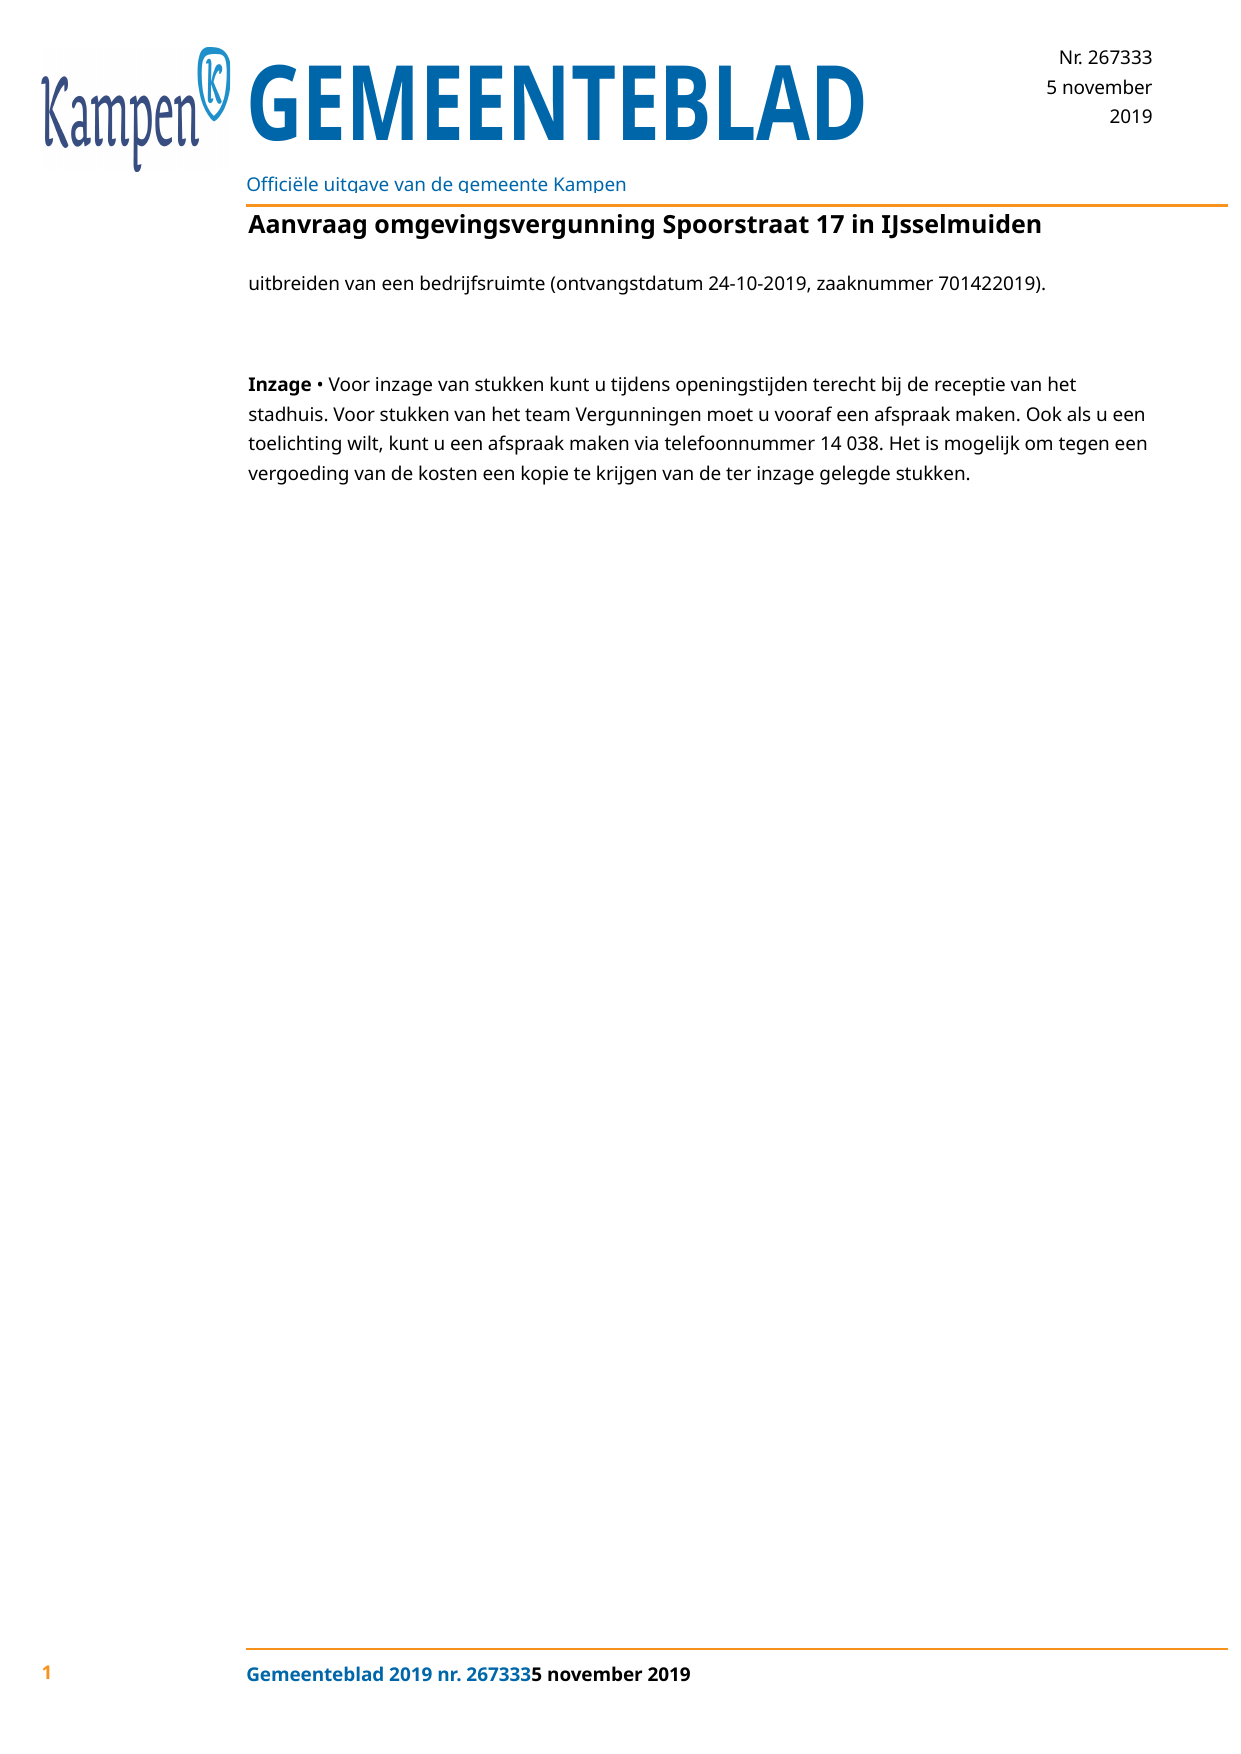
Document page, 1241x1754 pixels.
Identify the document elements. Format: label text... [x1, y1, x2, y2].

text Aanvraag omgevingsvergunning Spoorstraat 17 in IJsselmuiden [248, 207, 1152, 241]
picture [41, 47, 231, 172]
text uitbreiden van een bedrijfsruimte (ontvangstdatum 24-10-2019, zaaknummer 701422019). [248, 270, 1152, 296]
text Inzage • Voor inzage van stukken kunt u tijdens openingstijden terecht bij de receptie van het stadhuis. Voor stukken van het team Vergunningen moet u vooraf een afspraak maken. Ook als u een toelichting wilt, kunt u een afspraak maken via telefoonnummer 14 038. Het is mogelijk om tegen een vergoeding van de kosten een kopie te krijgen van de ter inzage gelegde stukken. [248, 371, 1152, 486]
